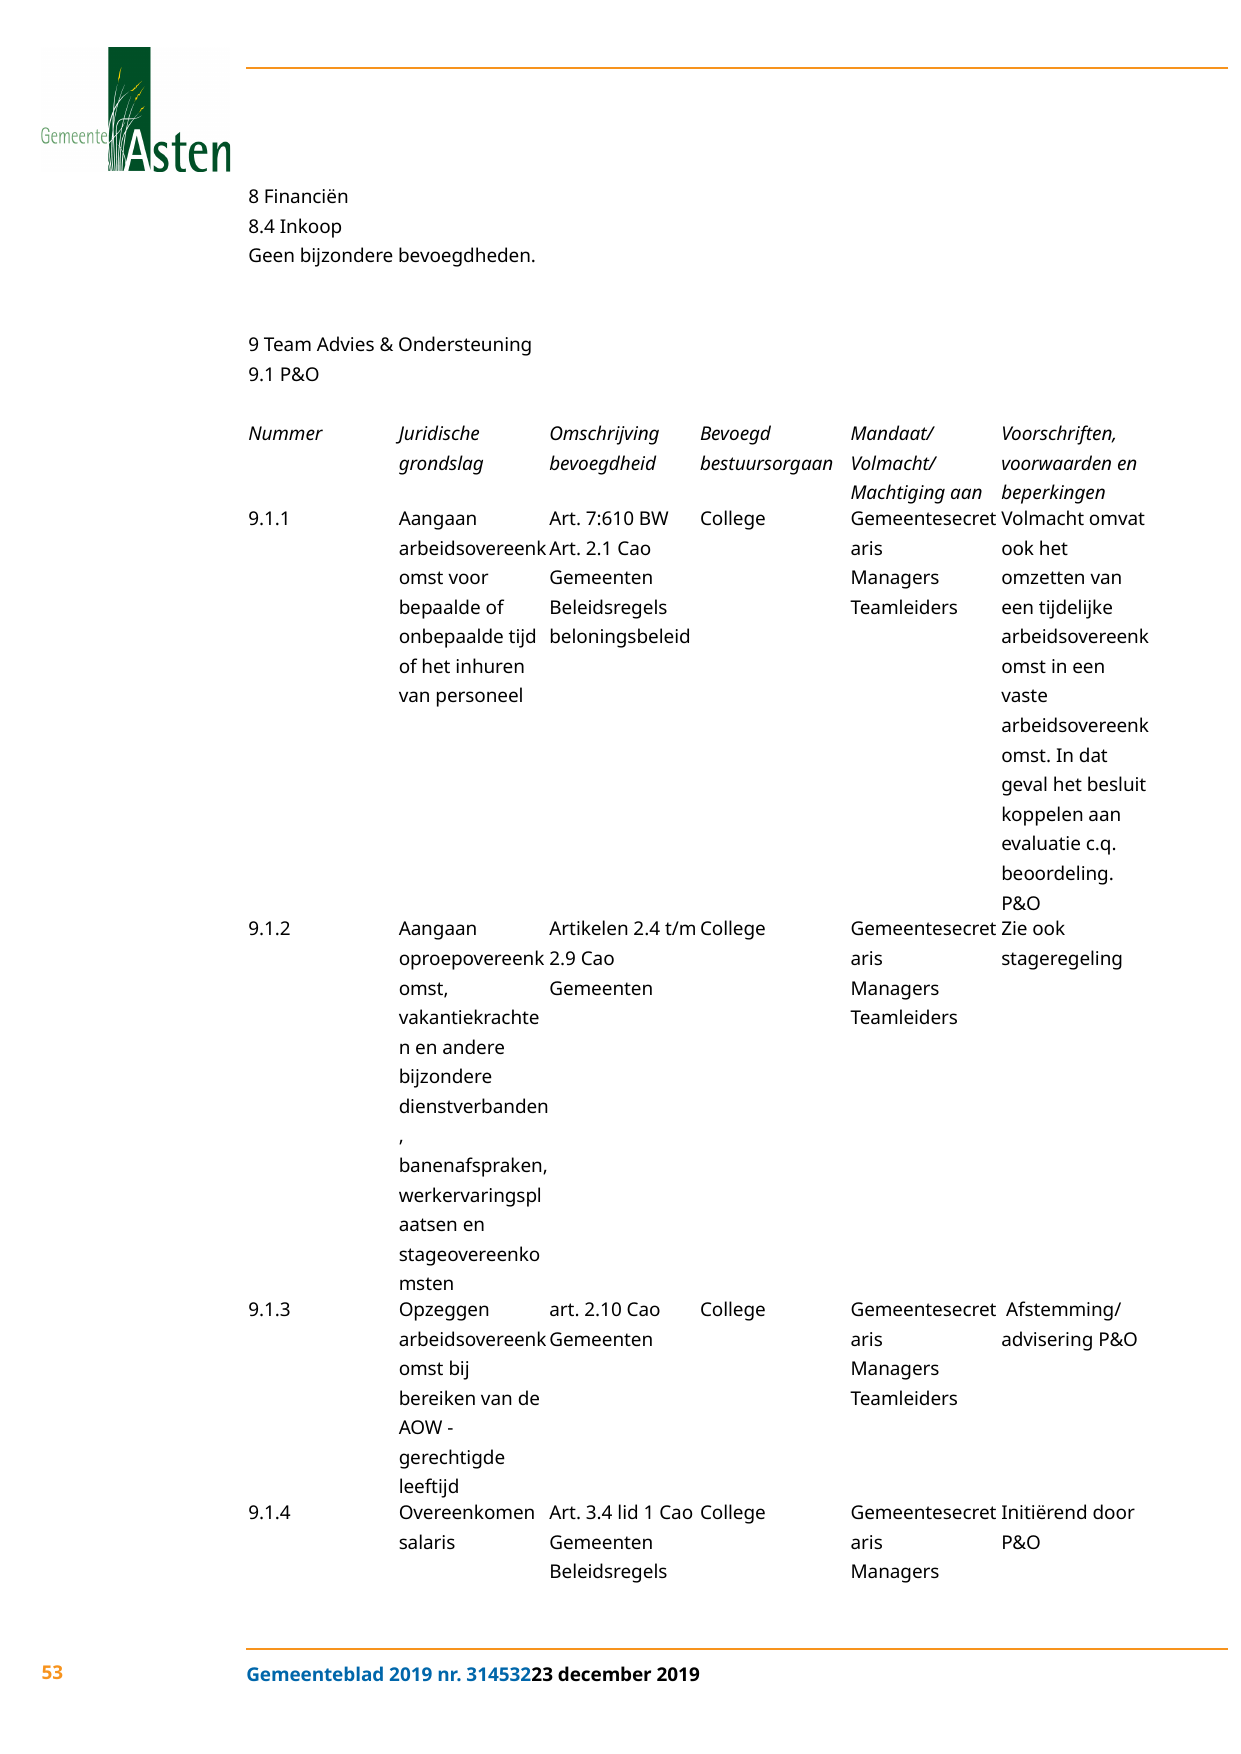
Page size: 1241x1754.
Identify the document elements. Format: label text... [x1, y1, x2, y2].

text 8 Financiën [248, 183, 1152, 209]
table_cell 9.1.3 [248, 1296, 398, 1499]
table_cell College [700, 1500, 850, 1584]
table_cell Aangaan oproepovereenkomst, vakantiekrachten en andere bijzondere dienstverbanden, banenafspraken, werkervaringsplaatsen en stageovereenkomsten [399, 916, 549, 1296]
table_header Voorschriften, voorwaarden en beperkingen [1001, 420, 1152, 505]
table_header Juridische grondslag [399, 420, 549, 505]
table_header Mandaat/ Volmacht/ Machtiging aan [850, 420, 1001, 505]
table_header Bevoegd bestuursorgaan [700, 420, 850, 505]
table_cell College [700, 1296, 850, 1499]
table_cell 9.1.1 [248, 505, 398, 916]
table_cell Aangaan arbeidsovereenkomst voor bepaalde of onbepaalde tijd of het inhuren van personeel [399, 505, 549, 916]
table_cell Gemeentesecretaris Managers Teamleiders [850, 916, 1001, 1296]
table_cell 9.1.4 [248, 1500, 398, 1584]
table_cell Art. 3.4 lid 1 Cao Gemeenten Beleidsregels [549, 1500, 700, 1584]
text 8.4 Inkoop [248, 213, 1152, 239]
table_cell 9.1.2 [248, 916, 398, 1296]
table_cell Afstemming/advisering P&O [1001, 1296, 1152, 1499]
picture [41, 47, 231, 172]
text Geen bijzondere bevoegdheden. [248, 243, 1152, 268]
table_cell Opzeggen arbeidsovereenkomst bij bereiken van de AOW -gerechtigde leeftijd [399, 1296, 549, 1499]
table_cell College [700, 916, 850, 1296]
table_cell Gemeentesecretaris Managers [850, 1500, 1001, 1584]
table_cell College [700, 505, 850, 916]
text 9.1 P&O [248, 361, 1152, 387]
table_cell Gemeentesecretaris Managers Teamleiders [850, 1296, 1001, 1499]
table_cell Art. 7:610 BW Art. 2.1 Cao Gemeenten Beleidsregels beloningsbeleid [549, 505, 700, 916]
table_cell Overeenkomen salaris [399, 1500, 549, 1584]
table_cell Initiërend door P&O [1001, 1500, 1152, 1584]
table_header Nummer [248, 420, 398, 505]
table_cell art. 2.10 Cao Gemeenten [549, 1296, 700, 1499]
table_cell Artikelen 2.4 t/m 2.9 Cao Gemeenten [549, 916, 700, 1296]
table_cell Volmacht omvat ook het omzetten van een tijdelijke arbeidsovereenkomst in een vaste arbeidsovereenkomst. In dat geval het besluit koppelen aan evaluatie c.q. beoordeling. P&O [1001, 505, 1152, 916]
table_cell Zie ook stageregeling [1001, 916, 1152, 1296]
table_cell Gemeentesecretaris Managers Teamleiders [850, 505, 1001, 916]
text 9 Team Advies & Ondersteuning [248, 331, 1152, 357]
table_header Omschrijving bevoegdheid [549, 420, 700, 505]
